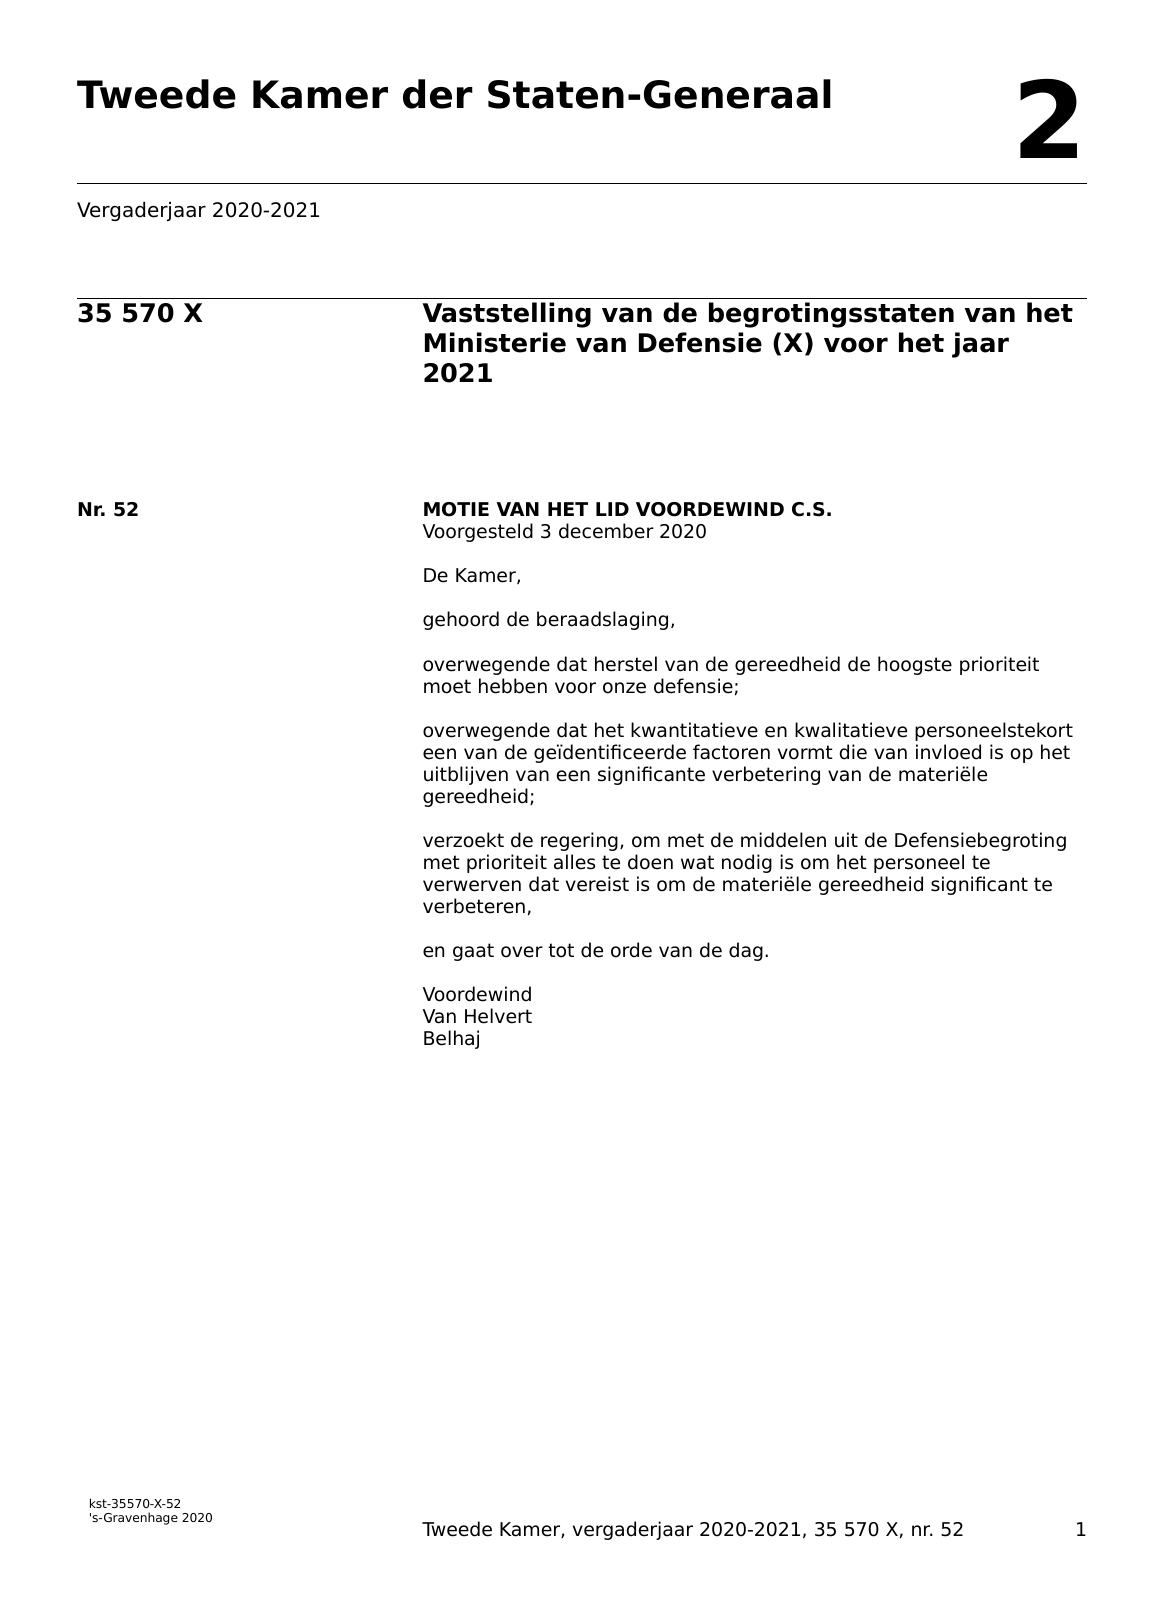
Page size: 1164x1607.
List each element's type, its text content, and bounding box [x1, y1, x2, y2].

text kst-35570-X-52 [88, 1497, 323, 1511]
subtitle Nr. 52 MOTIE VAN HET LID VOORDEWIND C.S. [77, 499, 1087, 521]
text gehoord de beraadslaging, [422, 609, 1087, 631]
text overwegende dat het kwantitatieve en kwalitatieve personeelstekort een van de geïdentificeerde factoren vormt die van invloed is op het uitblijven van een significante verbetering van de materiële gereedheid; [422, 720, 1087, 808]
subtitle 35 570 X Vaststelling van de begrotingsstaten van het Ministerie van Defensie (X) voor het jaar 2021 [77, 299, 1087, 388]
text en gaat over tot de orde van de dag. [422, 940, 1087, 962]
text Voordewind [422, 984, 1087, 1006]
table_header Tweede Kamer der Staten-Generaal [77, 59, 886, 183]
text Belhaj [422, 1028, 1087, 1050]
text De Kamer, [422, 565, 1087, 587]
table_header 2 [886, 59, 1087, 183]
text 's-Gravenhage 2020 [88, 1511, 323, 1525]
text Van Helvert [422, 1006, 1087, 1028]
table_cell Vergaderjaar 2020-2021 [77, 184, 1087, 298]
text verzoekt de regering, om met de middelen uit de Defensiebegroting met prioriteit alles te doen wat nodig is om het personeel te verwerven dat vereist is om de materiële gereedheid significant te verbeteren, [422, 830, 1087, 918]
text overwegende dat herstel van de gereedheid de hoogste prioriteit moet hebben voor onze defensie; [422, 653, 1087, 697]
text Voorgesteld 3 december 2020 [422, 521, 1087, 543]
